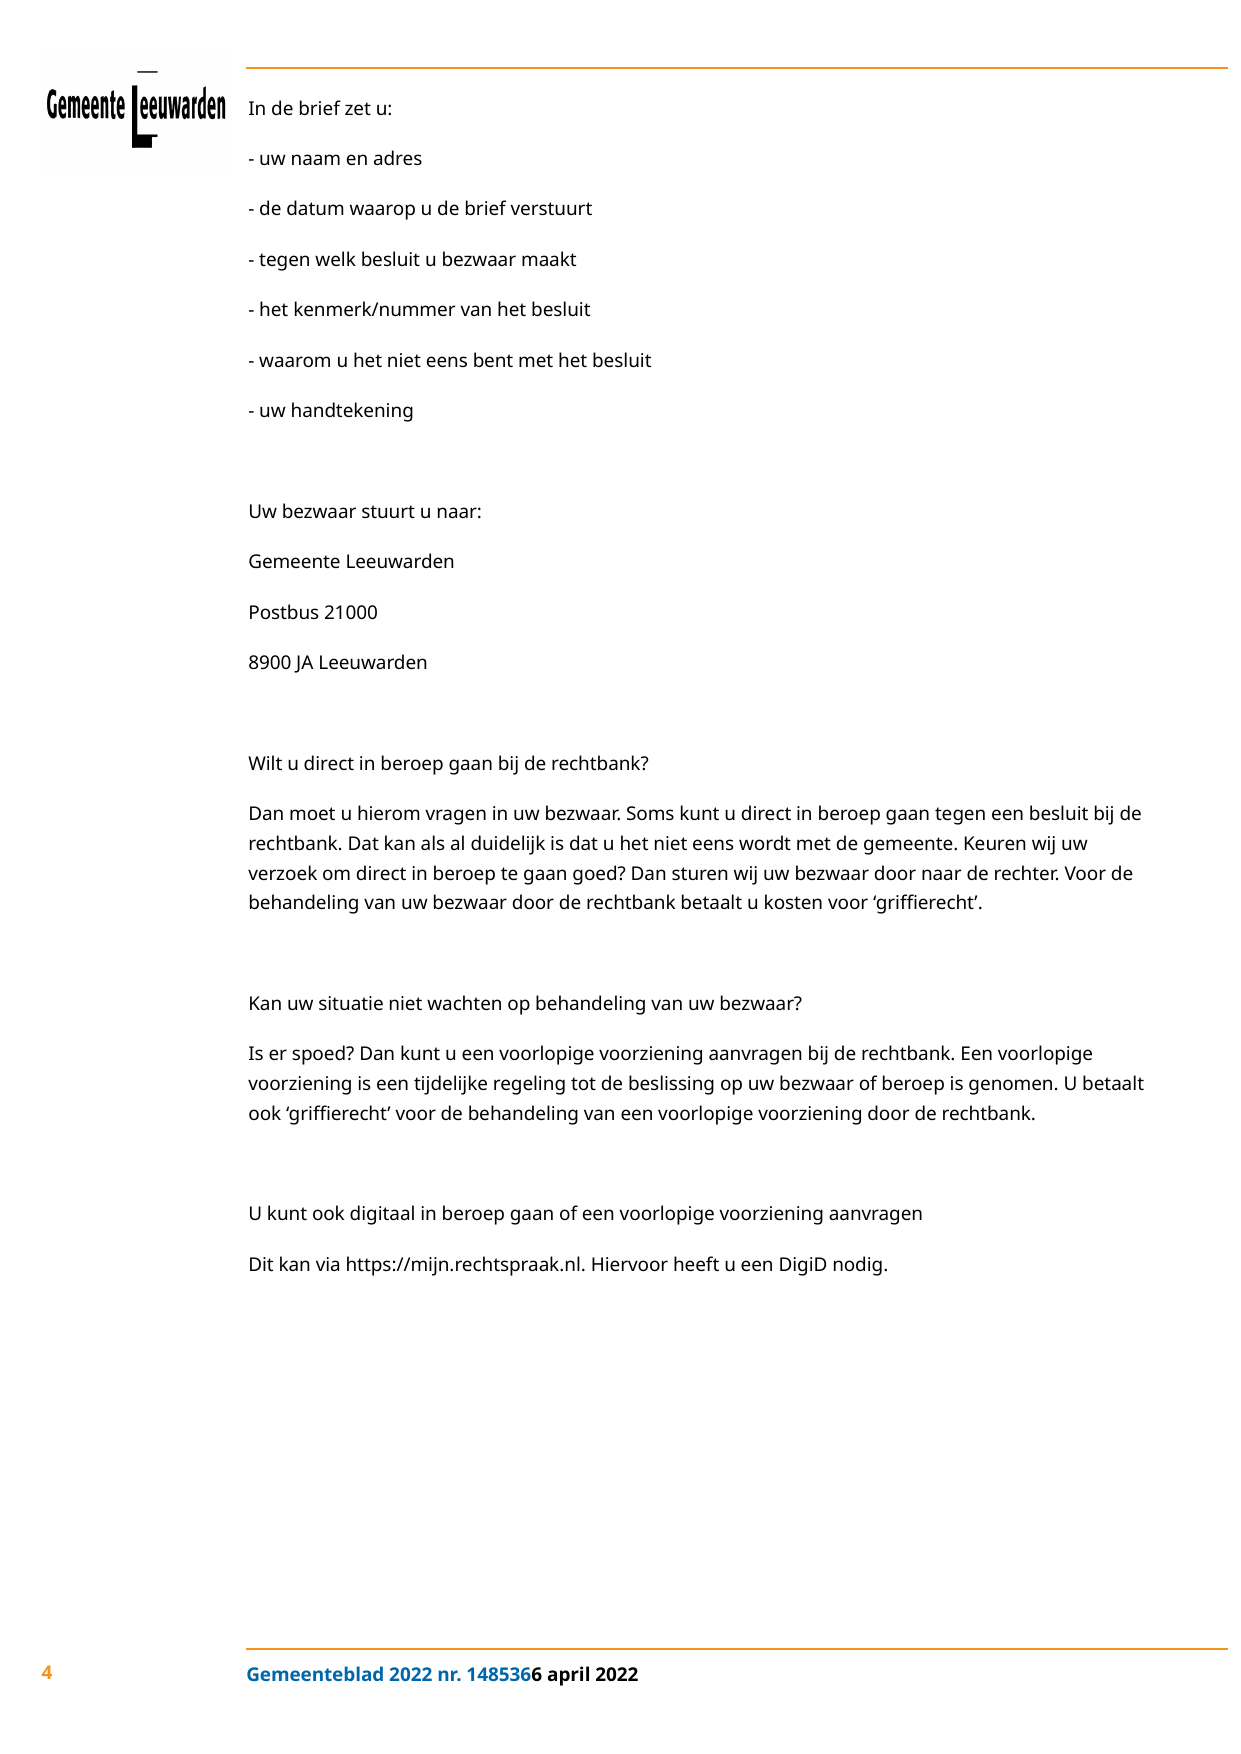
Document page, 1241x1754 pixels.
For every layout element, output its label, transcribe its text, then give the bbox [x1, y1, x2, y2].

text Dan moet u hierom vragen in uw bezwaar. Soms kunt u direct in beroep gaan tegen een besluit bij de rechtbank. Dat kan als al duidelijk is dat u het niet eens wordt met de gemeente. Keuren wij uw verzoek om direct in beroep te gaan goed? Dan sturen wij uw bezwaar door naar de rechter. Voor de behandeling van uw bezwaar door de rechtbank betaalt u kosten voor ‘griffierecht’. [248, 801, 1152, 915]
text - waarom u het niet eens bent met het besluit [248, 347, 1152, 373]
text - het kenmerk/nummer van het besluit [248, 296, 1152, 322]
picture [41, 47, 231, 172]
text In de brief zet u: [248, 95, 1152, 121]
text Uw bezwaar stuurt u naar: [248, 498, 1152, 524]
text Is er spoed? Dan kunt u een voorlopige voorziening aanvragen bij de rechtbank. Een voorlopige voorziening is een tijdelijke regeling tot de beslissing op uw bezwaar of beroep is genomen. U betaalt ook ‘griffierecht’ voor de behandeling van een voorlopige voorziening door de rechtbank. [248, 1041, 1152, 1126]
text Postbus 21000 [248, 599, 1152, 625]
text - de datum waarop u de brief verstuurt [248, 196, 1152, 221]
text U kunt ook digitaal in beroep gaan of een voorlopige voorziening aanvragen [248, 1201, 1152, 1226]
text Kan uw situatie niet wachten op behandeling van uw bezwaar? [248, 990, 1152, 1016]
text - uw naam en adres [248, 145, 1152, 171]
text Dit kan via https://mijn.rechtspraak.nl. Hiervoor heeft u een DigiD nodig. [248, 1251, 1152, 1277]
text - uw handtekening [248, 397, 1152, 423]
text Wilt u direct in beroep gaan bij de rechtbank? [248, 750, 1152, 776]
text Gemeente Leeuwarden [248, 548, 1152, 574]
text - tegen welk besluit u bezwaar maakt [248, 246, 1152, 272]
text 8900 JA Leeuwarden [248, 649, 1152, 675]
